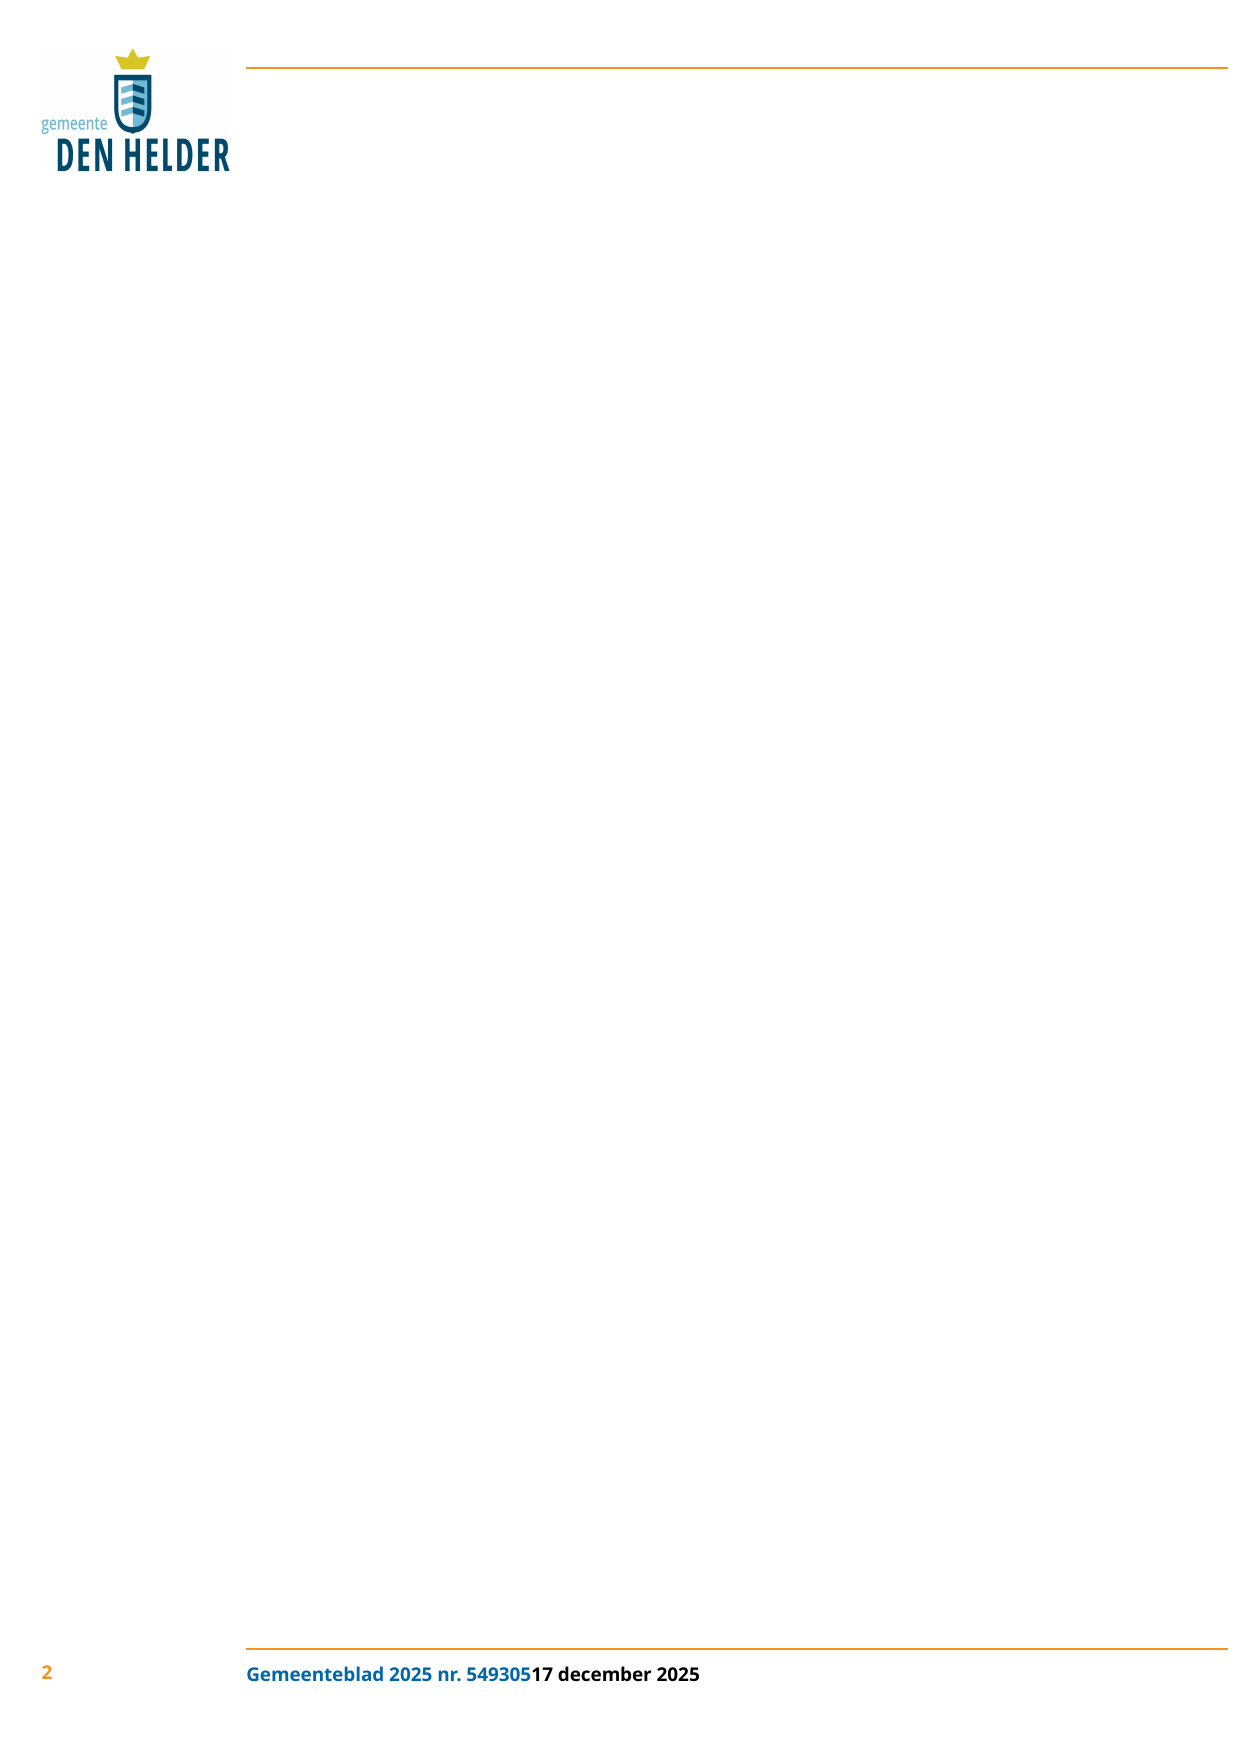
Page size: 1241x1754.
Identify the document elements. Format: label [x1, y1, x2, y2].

picture [130, 157, 135, 172]
picture [100, 154, 106, 172]
picture [63, 144, 68, 165]
picture [41, 47, 231, 172]
picture [220, 160, 224, 172]
picture [182, 144, 187, 165]
